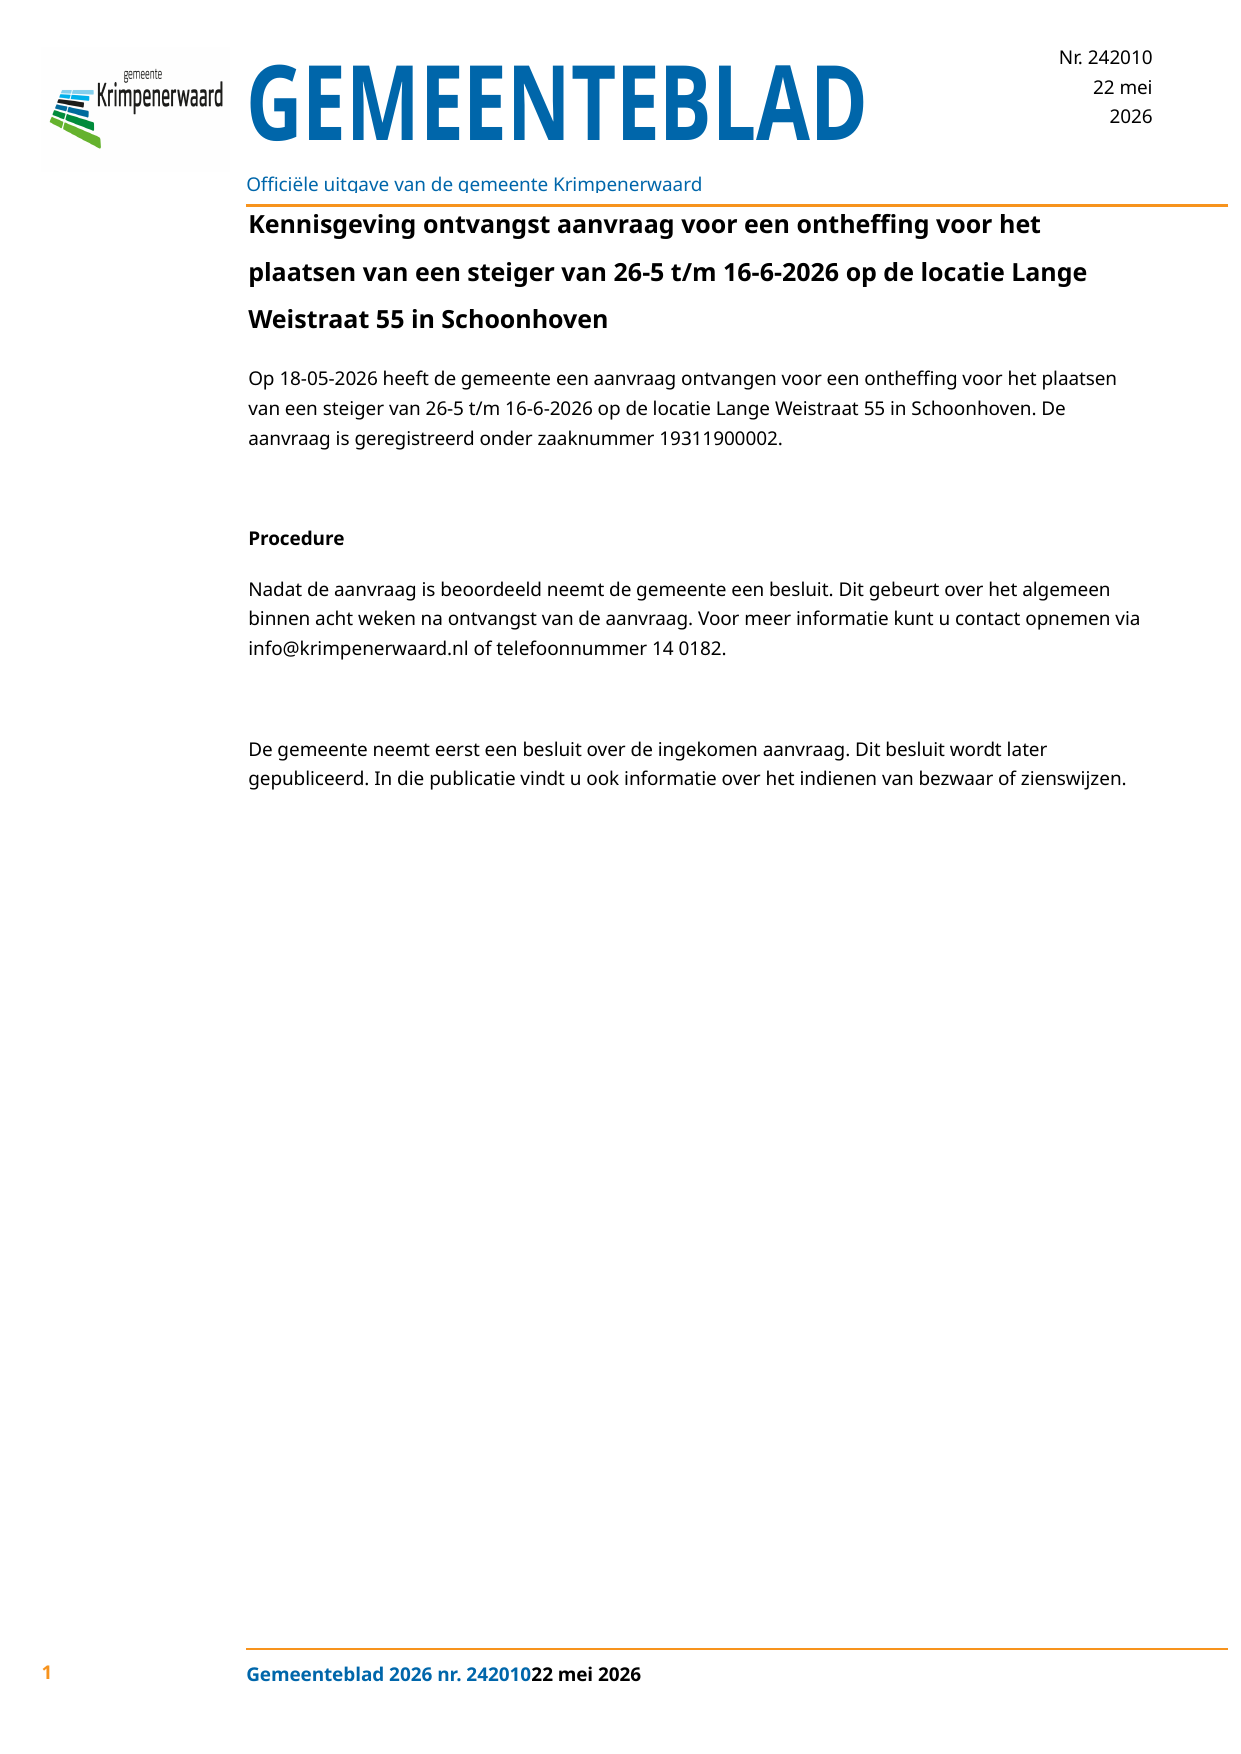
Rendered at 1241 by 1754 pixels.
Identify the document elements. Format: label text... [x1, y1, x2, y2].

text Kennisgeving ontvangst aanvraag voor een ontheffing voor het plaatsen van een steiger van 26-5 t/m 16-6-2026 op de locatie Lange Weistraat 55 in Schoonhoven [248, 207, 1152, 336]
text Nadat de aanvraag is beoordeeld neemt de gemeente een besluit. Dit gebeurt over het algemeen binnen acht weken na ontvangst van de aanvraag. Voor meer informatie kunt u contact opnemen via info@krimpenerwaard.nl of telefoonnummer 14 0182. [248, 576, 1152, 661]
text De gemeente neemt eerst een besluit over de ingekomen aanvraag. Dit besluit wordt later gepubliceerd. In die publicatie vindt u ook informatie over het indienen van bezwaar of zienswijzen. [248, 736, 1152, 791]
picture [41, 47, 231, 172]
text Procedure [248, 526, 1152, 551]
text Op 18-05-2026 heeft de gemeente een aanvraag ontvangen voor een ontheffing voor het plaatsen van een steiger van 26-5 t/m 16-6-2026 op de locatie Lange Weistraat 55 in Schoonhoven. De aanvraag is geregistreerd onder zaaknummer 19311900002. [248, 366, 1152, 450]
